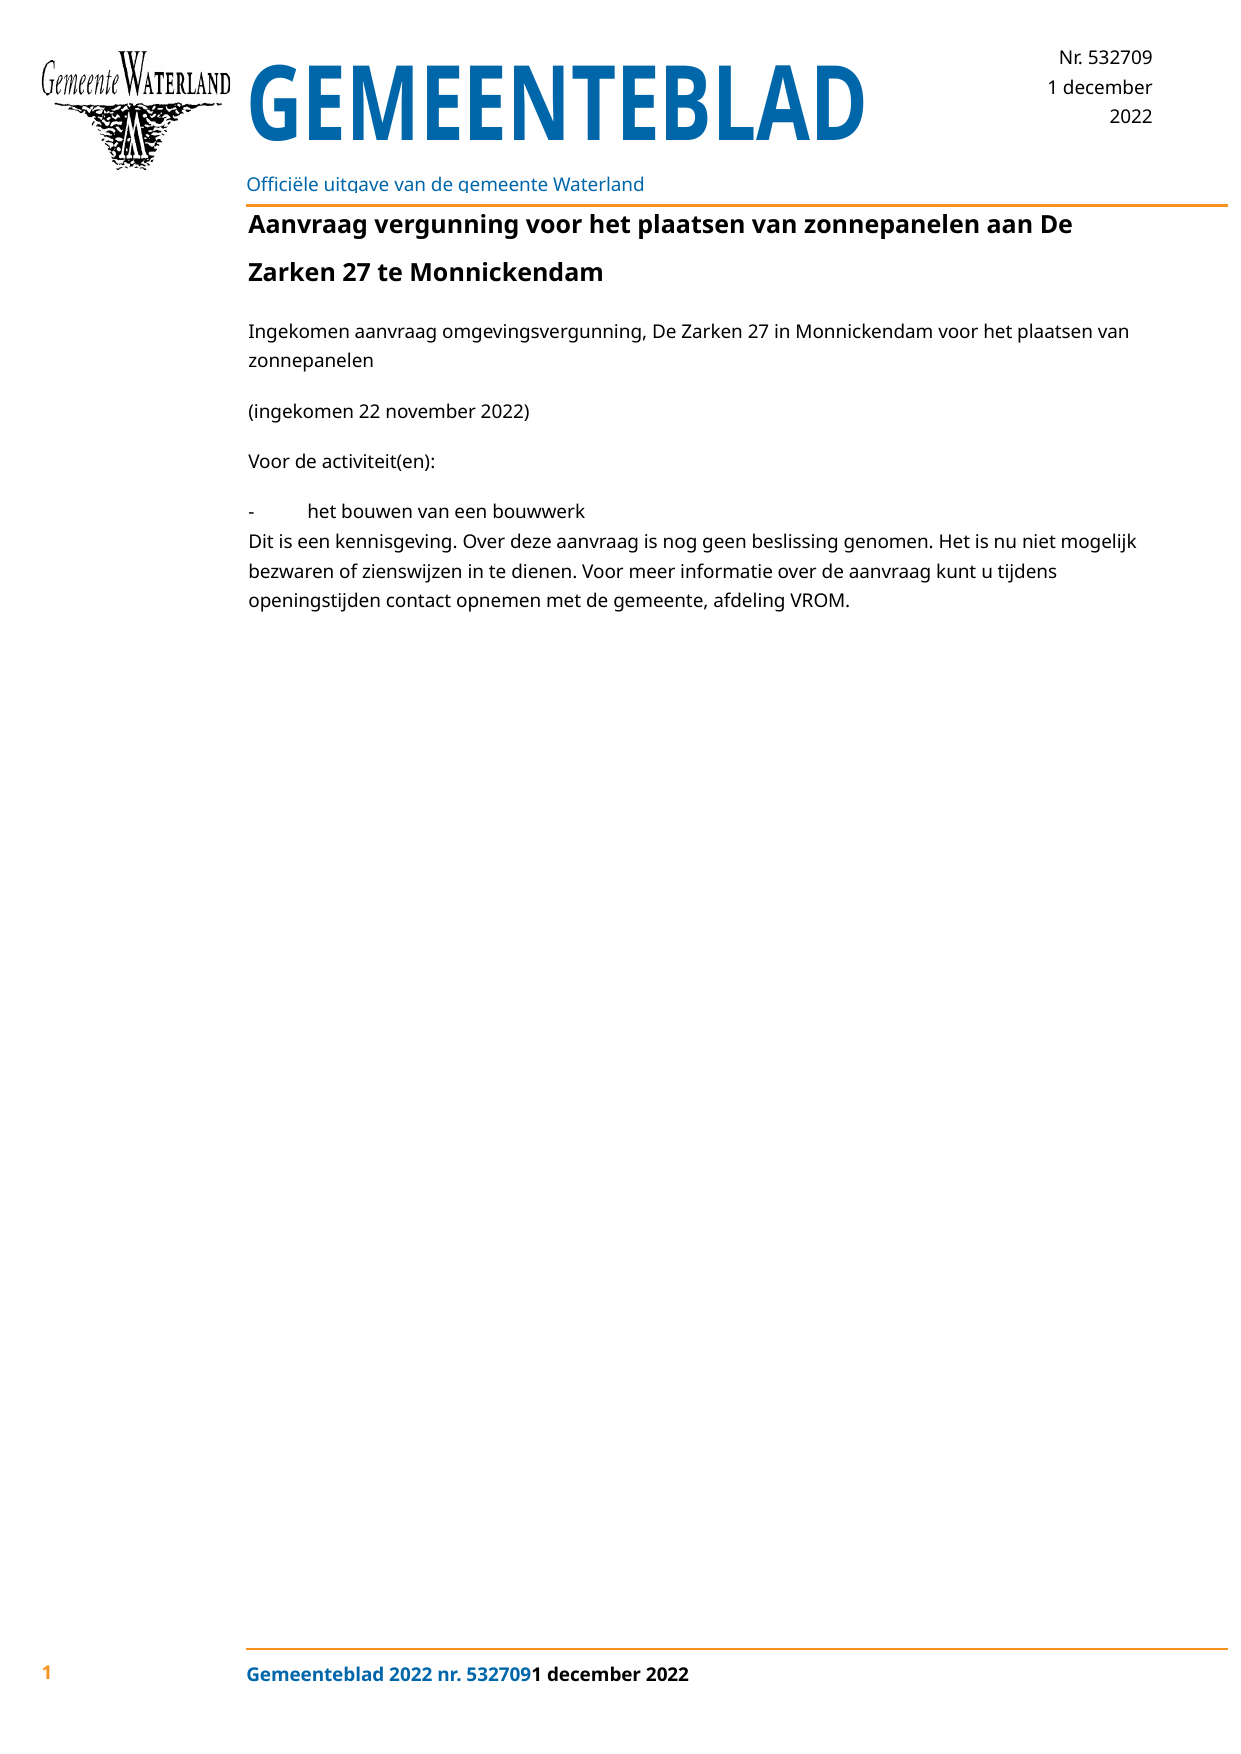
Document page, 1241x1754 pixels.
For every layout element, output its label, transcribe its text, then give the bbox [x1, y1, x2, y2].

text Dit is een kennisgeving. Over deze aanvraag is nog geen beslissing genomen. Het is nu niet mogelijk bezwaren of zienswijzen in te dienen. Voor meer informatie over de aanvraag kunt u tijdens openingstijden contact opnemen met de gemeente, afdeling VROM. [248, 528, 1152, 613]
text (ingekomen 22 november 2022) [248, 398, 1152, 424]
picture [41, 47, 231, 172]
text Ingekomen aanvraag omgevingsvergunning, De Zarken 27 in Monnickendam voor het plaatsen van zonnepanelen [248, 318, 1152, 373]
list het bouwen van een bouwwerk [248, 499, 1152, 524]
text Voor de activiteit(en): [248, 448, 1152, 474]
text Aanvraag vergunning voor het plaatsen van zonnepanelen aan De Zarken 27 te Monnickendam [248, 207, 1152, 288]
